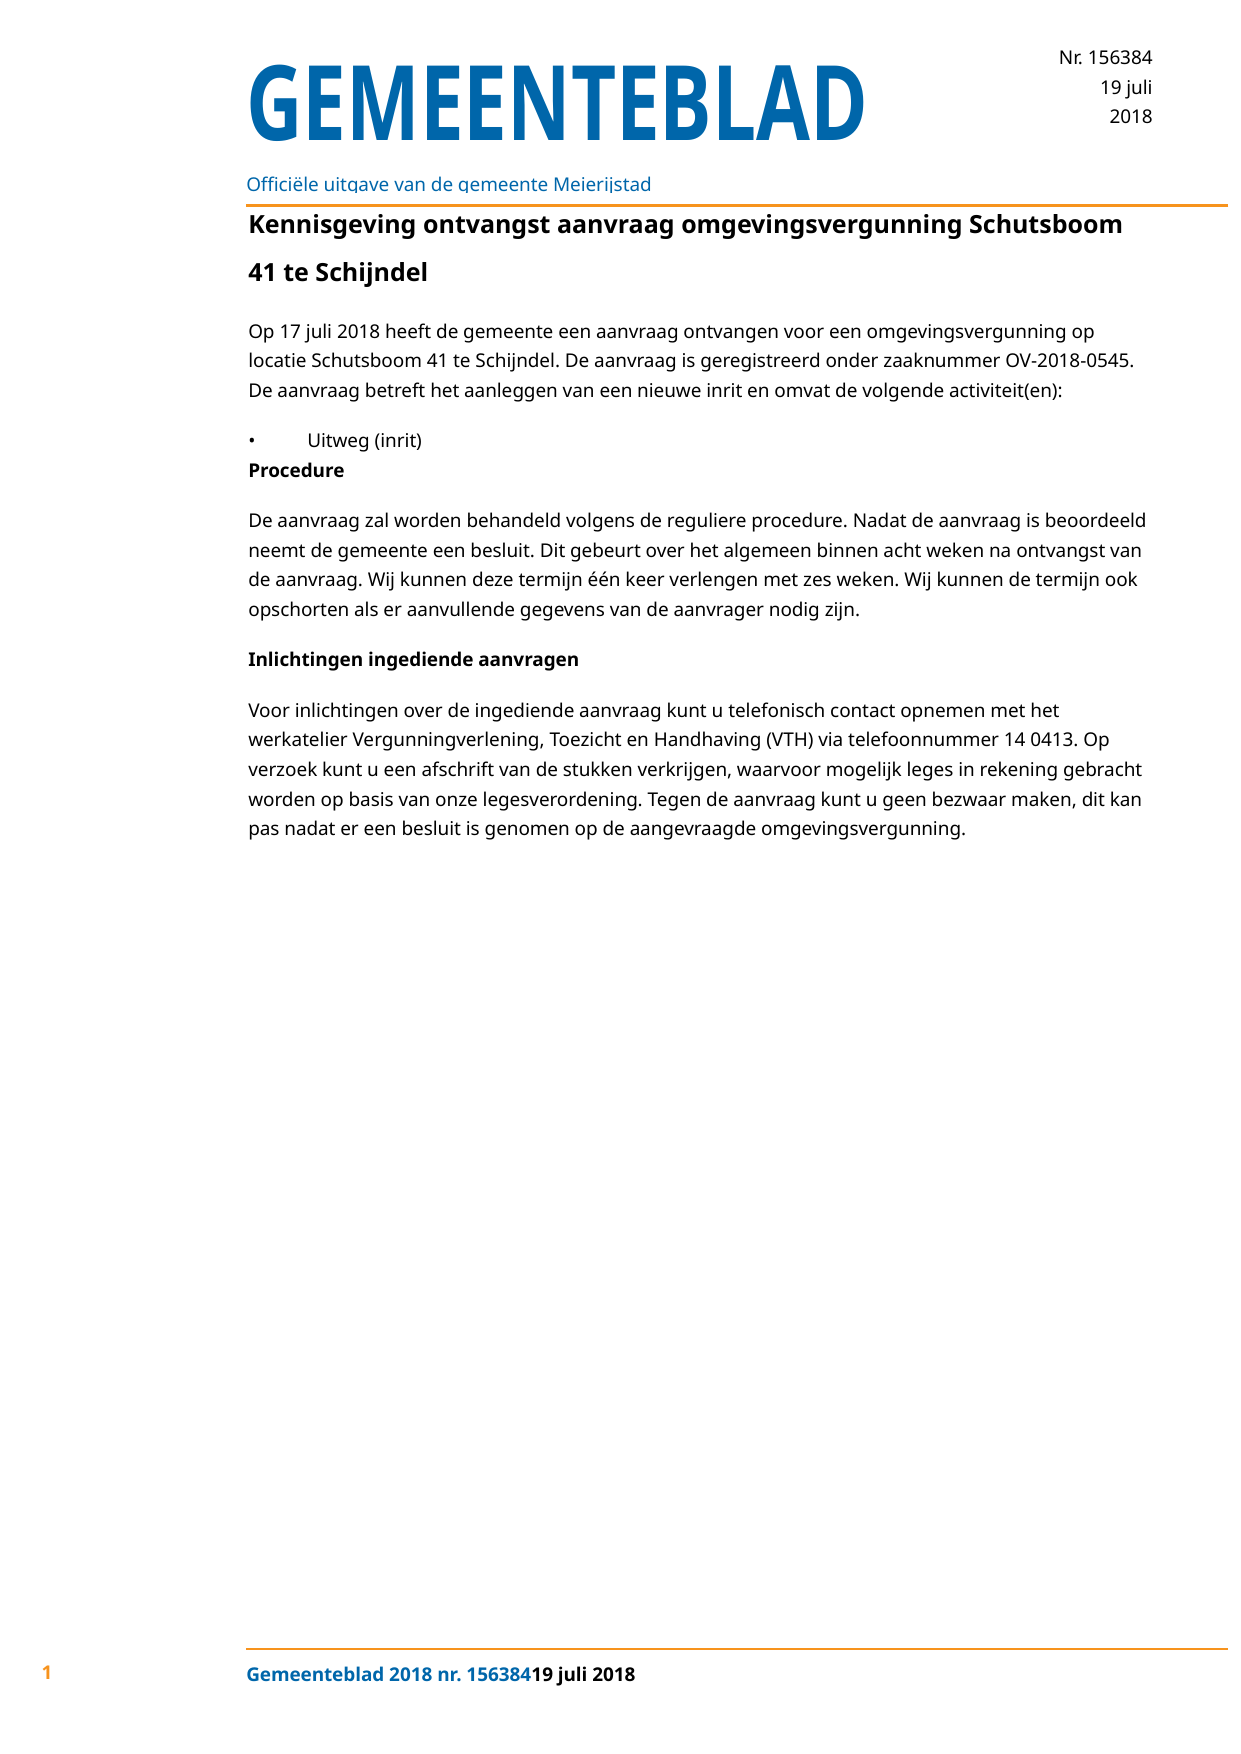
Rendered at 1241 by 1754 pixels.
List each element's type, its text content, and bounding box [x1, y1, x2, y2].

list Uitweg (inrit) [248, 427, 1152, 453]
picture [41, 47, 231, 172]
text Procedure [248, 457, 1152, 483]
text Inlichtingen ingediende aanvragen [248, 647, 1152, 672]
text De aanvraag zal worden behandeld volgens de reguliere procedure. Nadat de aanvraag is beoordeeld neemt de gemeente een besluit. Dit gebeurt over het algemeen binnen acht weken na ontvangst van de aanvraag. Wij kunnen deze termijn één keer verlengen met zes weken. Wij kunnen de termijn ook opschorten als er aanvullende gegevens van de aanvrager nodig zijn. [248, 507, 1152, 622]
text Voor inlichtingen over de ingediende aanvraag kunt u telefonisch contact opnemen met het werkatelier Vergunningverlening, Toezicht en Handhaving (VTH) via telefoonnummer 14 0413. Op verzoek kunt u een afschrift van de stukken verkrijgen, waarvoor mogelijk leges in rekening gebracht worden op basis van onze legesverordening. Tegen de aanvraag kunt u geen bezwaar maken, dit kan pas nadat er een besluit is genomen op de aangevraagde omgevingsvergunning. [248, 697, 1152, 841]
text Op 17 juli 2018 heeft de gemeente een aanvraag ontvangen voor een omgevingsvergunning op locatie Schutsboom 41 te Schijndel. De aanvraag is geregistreerd onder zaaknummer OV-2018-0545. De aanvraag betreft het aanleggen van een nieuwe inrit en omvat de volgende activiteit(en): [248, 318, 1152, 403]
text Kennisgeving ontvangst aanvraag omgevingsvergunning Schutsboom 41 te Schijndel [248, 207, 1152, 288]
